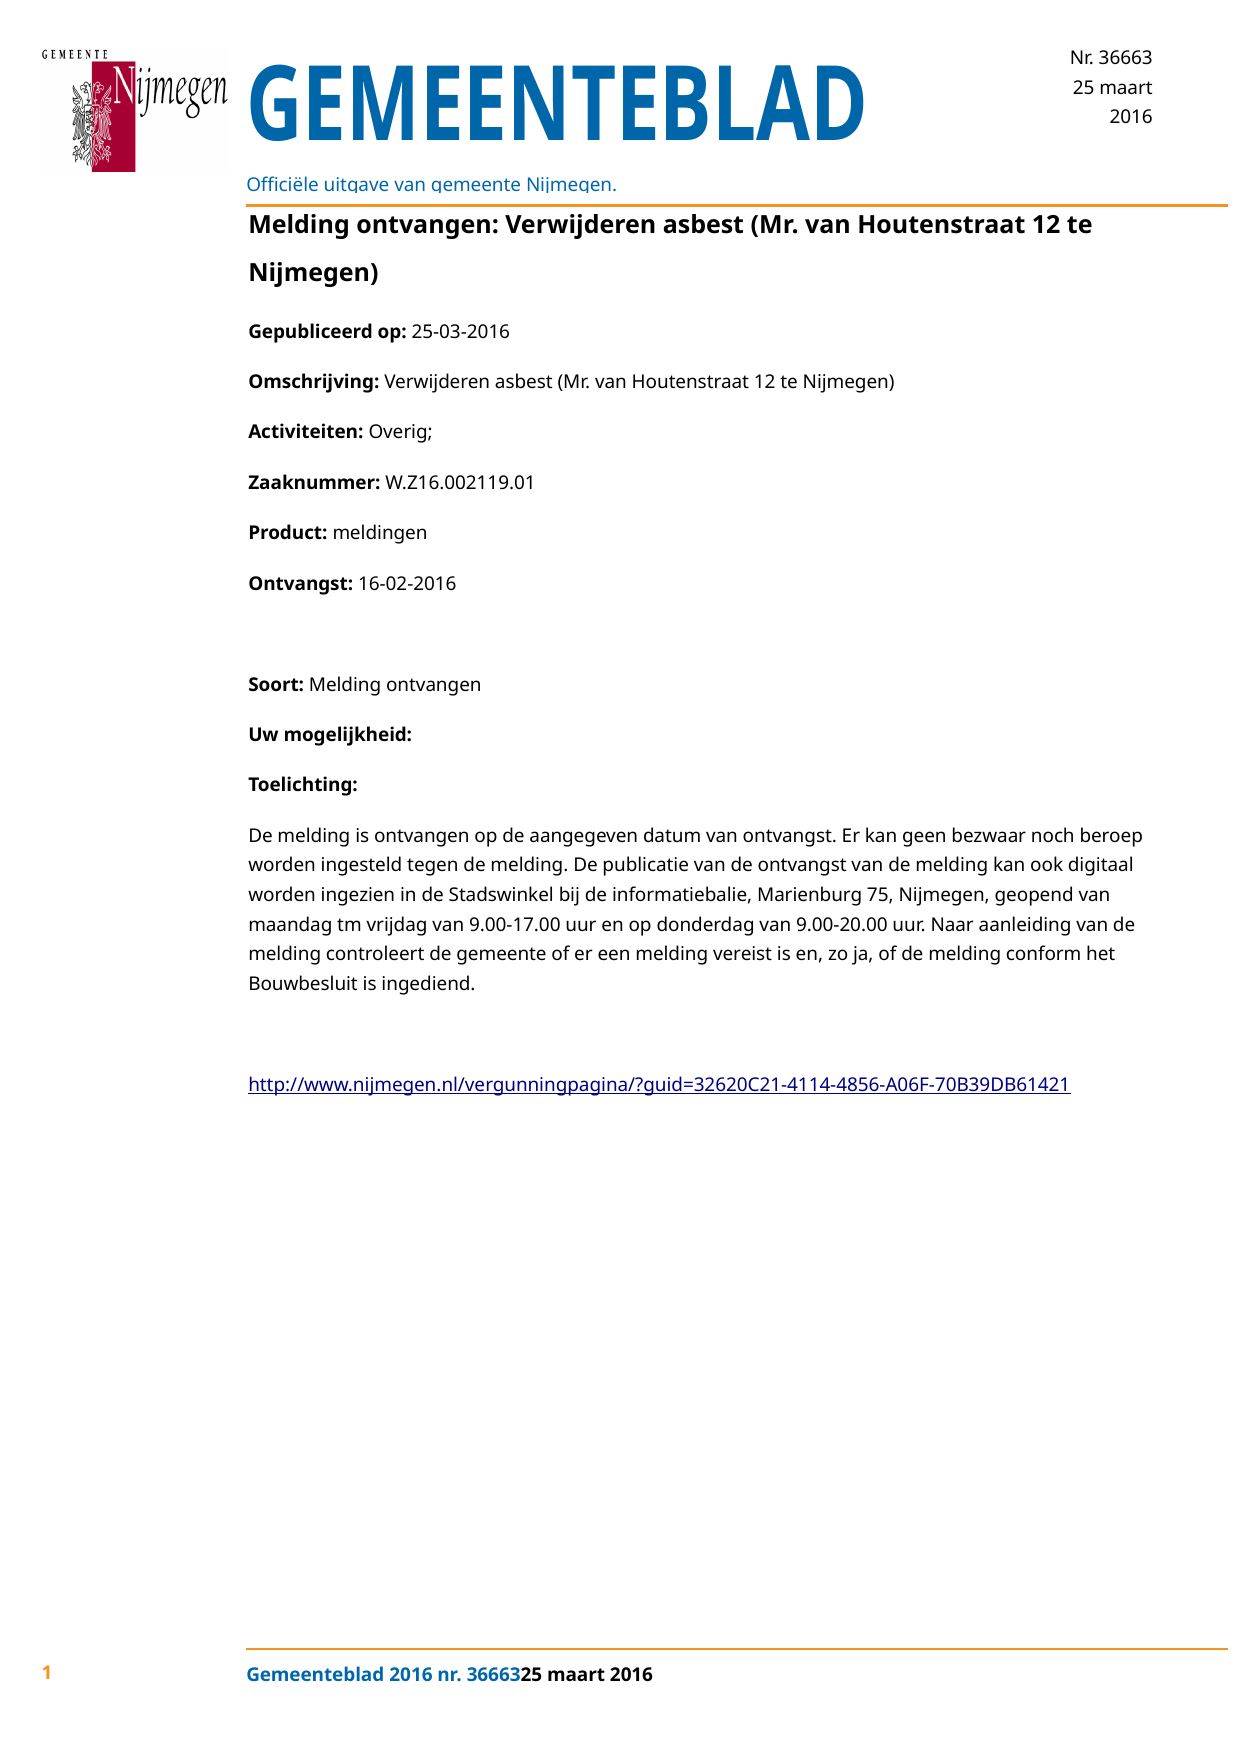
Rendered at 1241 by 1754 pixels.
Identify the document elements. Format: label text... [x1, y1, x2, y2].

text Omschrijving: Verwijderen asbest (Mr. van Houtenstraat 12 te Nijmegen) [248, 368, 1152, 394]
picture [41, 47, 231, 172]
text Product: meldingen [248, 519, 1152, 545]
text Uw mogelijkheid: [248, 721, 1152, 747]
text Melding ontvangen: Verwijderen asbest (Mr. van Houtenstraat 12 te Nijmegen) [248, 207, 1152, 288]
text Zaaknummer: W.Z16.002119.01 [248, 469, 1152, 495]
text http://www.nijmegen.nl/vergunningpagina/?guid=32620C21-4114-4856-A06F-70B39DB61421 [248, 1071, 1152, 1097]
text Ontvangst: 16-02-2016 [248, 570, 1152, 596]
text Toelichting: [248, 772, 1152, 797]
text Soort: Melding ontvangen [248, 671, 1152, 697]
text Gepubliceerd op: 25-03-2016 [248, 318, 1152, 344]
text Activiteiten: Overig; [248, 419, 1152, 444]
text De melding is ontvangen op de aangegeven datum van ontvangst. Er kan geen bezwaar noch beroep worden ingesteld tegen de melding. De publicatie van de ontvangst van de melding kan ook digitaal worden ingezien in de Stadswinkel bij de informatiebalie, Marienburg 75, Nijmegen, geopend van maandag tm vrijdag van 9.00-17.00 uur en op donderdag van 9.00-20.00 uur. Naar aanleiding van de melding controleert de gemeente of er een melding vereist is en, zo ja, of de melding conform het Bouwbesluit is ingediend. [248, 822, 1152, 996]
